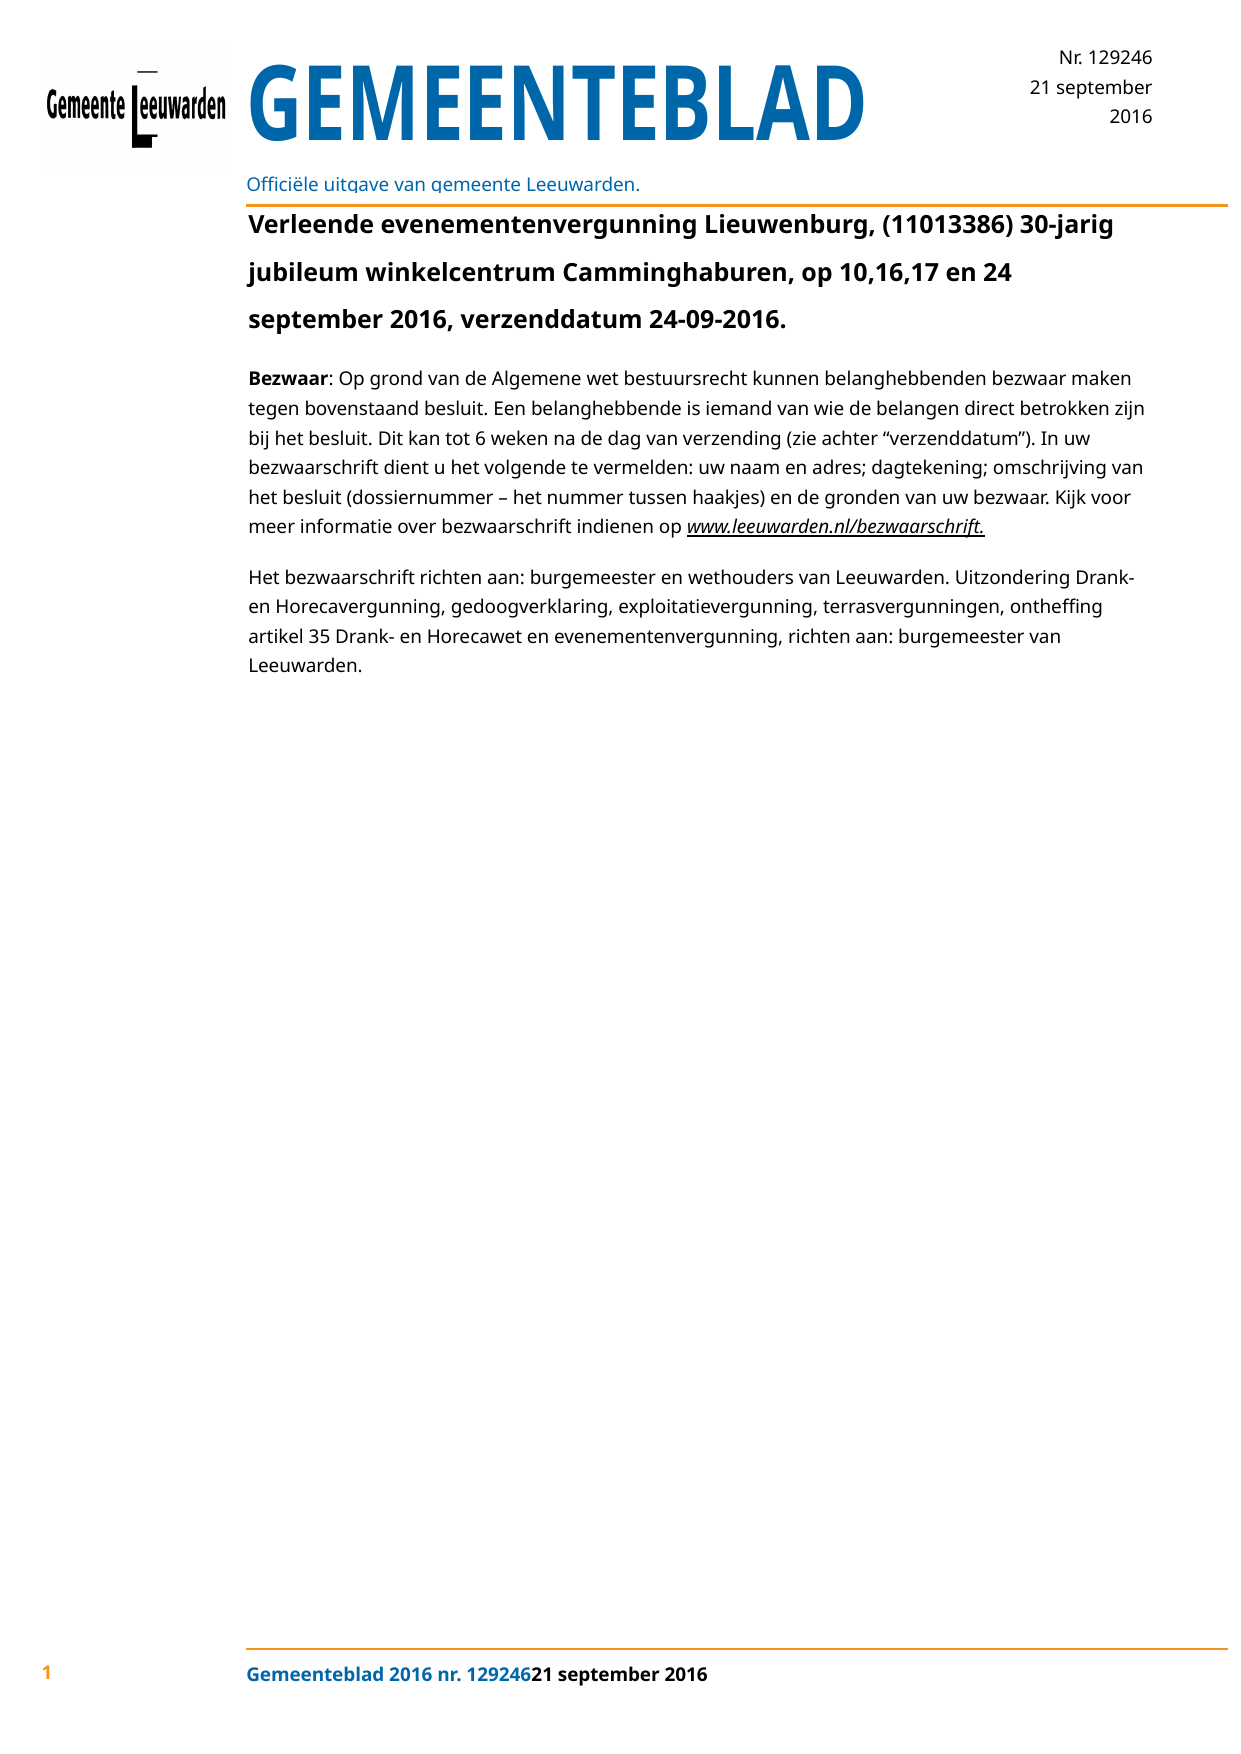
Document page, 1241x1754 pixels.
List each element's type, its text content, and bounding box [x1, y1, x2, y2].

picture [41, 47, 231, 172]
text Bezwaar: Op grond van de Algemene wet bestuursrecht kunnen belanghebbenden bezwaar maken tegen bovenstaand besluit. Een belanghebbende is iemand van wie de belangen direct betrokken zijn bij het besluit. Dit kan tot 6 weken na de dag van verzending (zie achter “verzenddatum”). In uw bezwaarschrift dient u het volgende te vermelden: uw naam en adres; dagtekening; omschrijving van het besluit (dossiernummer – het nummer tussen haakjes) en de gronden van uw bezwaar. Kijk voor meer informatie over bezwaarschrift indienen op www.leeuwarden.nl/bezwaarschrift. [248, 366, 1152, 539]
text Het bezwaarschrift richten aan: burgemeester en wethouders van Leeuwarden. Uitzondering Drank- en Horecavergunning, gedoogverklaring, exploitatievergunning, terrasvergunningen, ontheffing artikel 35 Drank- en Horecawet en evenementenvergunning, richten aan: burgemeester van Leeuwarden. [248, 564, 1152, 678]
text Verleende evenementenvergunning Lieuwenburg, (11013386) 30-jarig jubileum winkelcentrum Camminghaburen, op 10,16,17 en 24 september 2016, verzenddatum 24-09-2016. [248, 207, 1152, 336]
